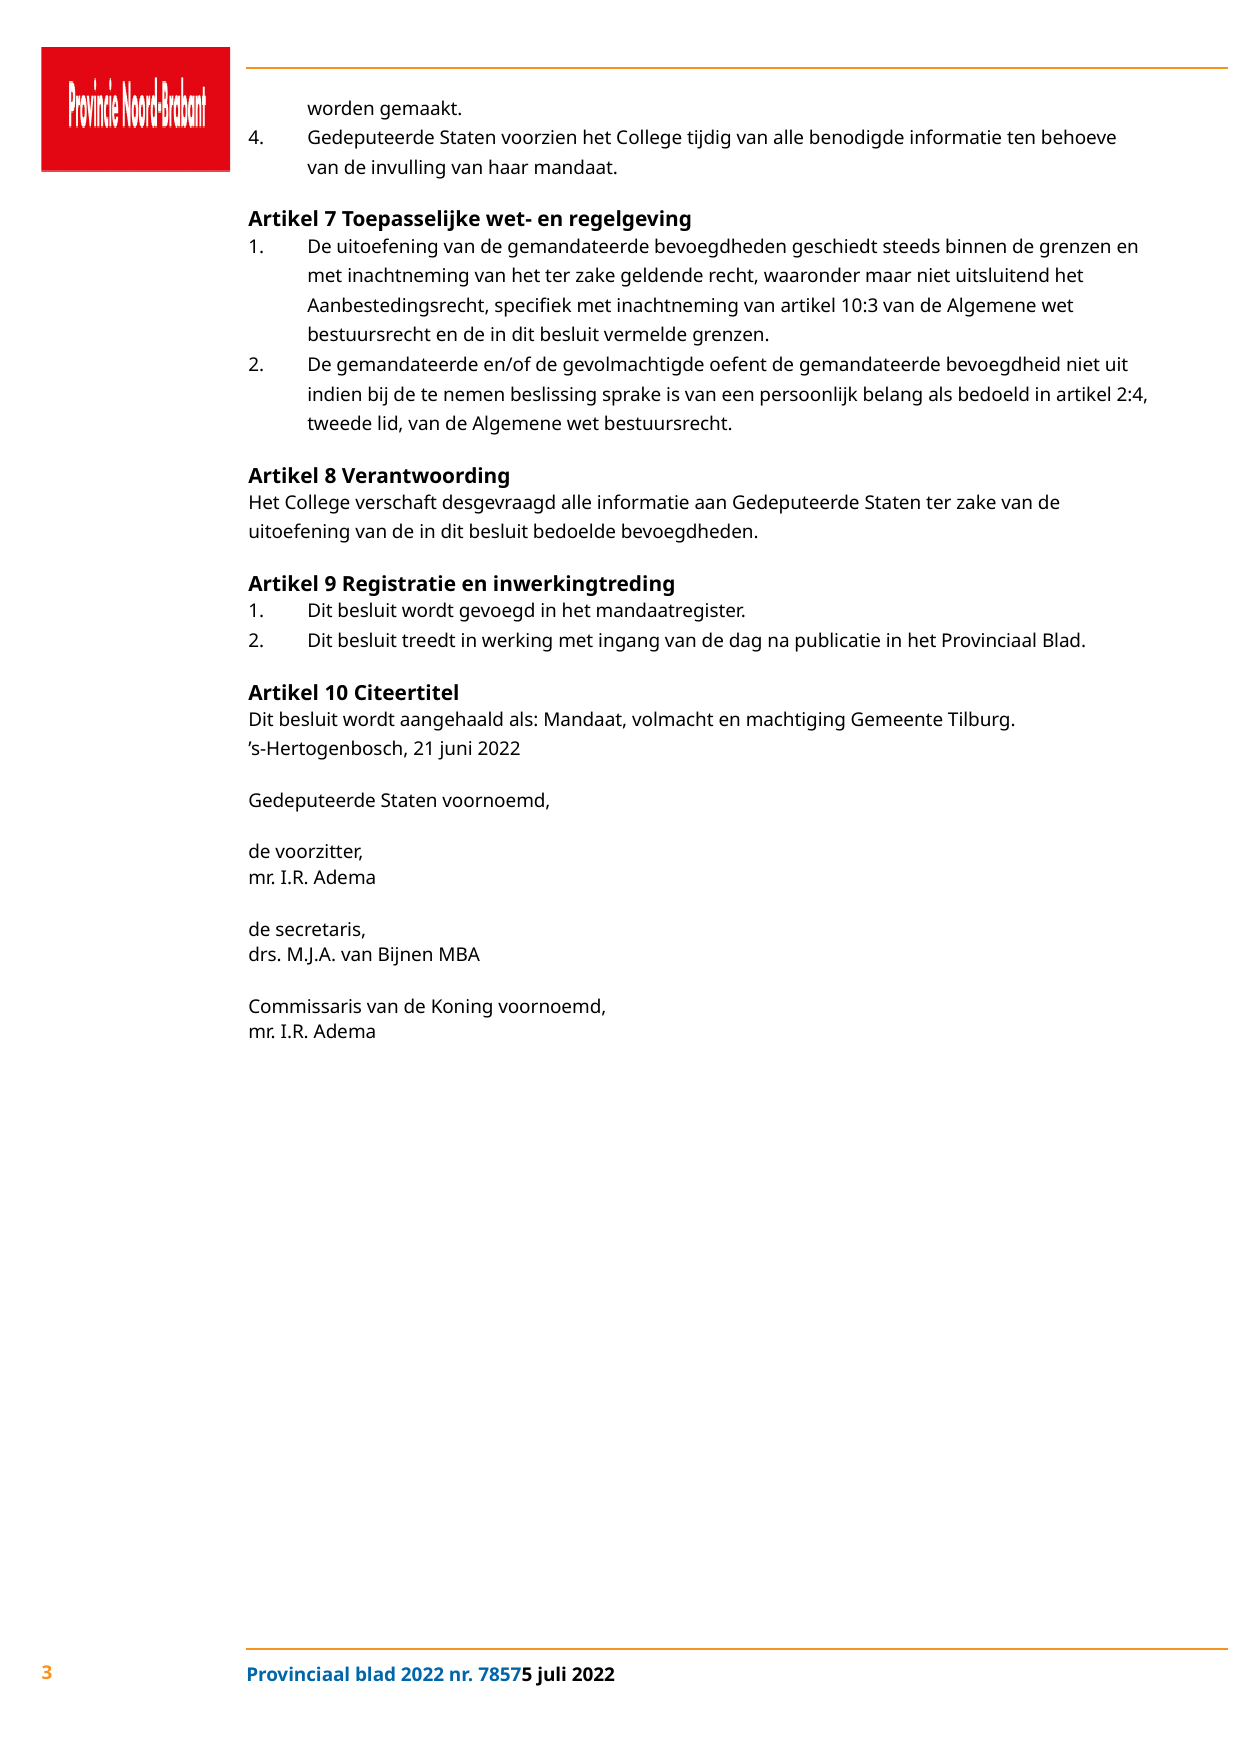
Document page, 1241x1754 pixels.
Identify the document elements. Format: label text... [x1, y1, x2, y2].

list Dit besluit treedt in werking met ingang van de dag na publicatie in het Provinciaal Blad. [248, 627, 1152, 653]
list Dit besluit wordt gevoegd in het mandaatregister. [248, 598, 1152, 623]
picture [41, 47, 231, 172]
list De uitoefening van de gemandateerde bevoegdheden geschiedt steeds binnen de grenzen en met inachtneming van het ter zake geldende recht, waaronder maar niet uitsluitend het Aanbestedingsrecht, specifiek met inachtneming van artikel 10:3 van de Algemene wet bestuursrecht en de in dit besluit vermelde grenzen. [248, 233, 1152, 347]
list worden gemaakt. [248, 95, 1152, 121]
text Artikel 7 Toepasselijke wet- en regelgeving [248, 204, 1152, 233]
list Gedeputeerde Staten voorzien het College tijdig van alle benodigde informatie ten behoeve van de invulling van haar mandaat. [248, 124, 1152, 180]
text Artikel 8 Verantwoording [248, 461, 1152, 489]
text Het College verschaft desgevraagd alle informatie aan Gedeputeerde Staten ter zake van de uitoefening van de in dit besluit bedoelde bevoegdheden. [248, 489, 1152, 544]
text Commissaris van de Koning voornoemd, [248, 993, 1152, 1019]
text Artikel 9 Registratie en inwerkingtreding [248, 569, 1152, 598]
text ’s-Hertogenbosch, 21 juni 2022 [248, 736, 1152, 761]
text Dit besluit wordt aangehaald als: Mandaat, volmacht en machtiging Gemeente Tilburg. [248, 706, 1152, 732]
text mr. I.R. Adema [248, 1019, 1152, 1044]
text Gedeputeerde Staten voornoemd, [248, 787, 1152, 813]
text de voorzitter, [248, 838, 1152, 864]
text Artikel 10 Citeertitel [248, 678, 1152, 706]
text de secretaris, [248, 916, 1152, 941]
text drs. M.J.A. van Bijnen MBA [248, 941, 1152, 967]
list De gemandateerde en/of de gevolmachtigde oefent de gemandateerde bevoegdheid niet uit indien bij de te nemen beslissing sprake is van een persoonlijk belang als bedoeld in artikel 2:4, tweede lid, van de Algemene wet bestuursrecht. [248, 351, 1152, 436]
text mr. I.R. Adema [248, 864, 1152, 890]
